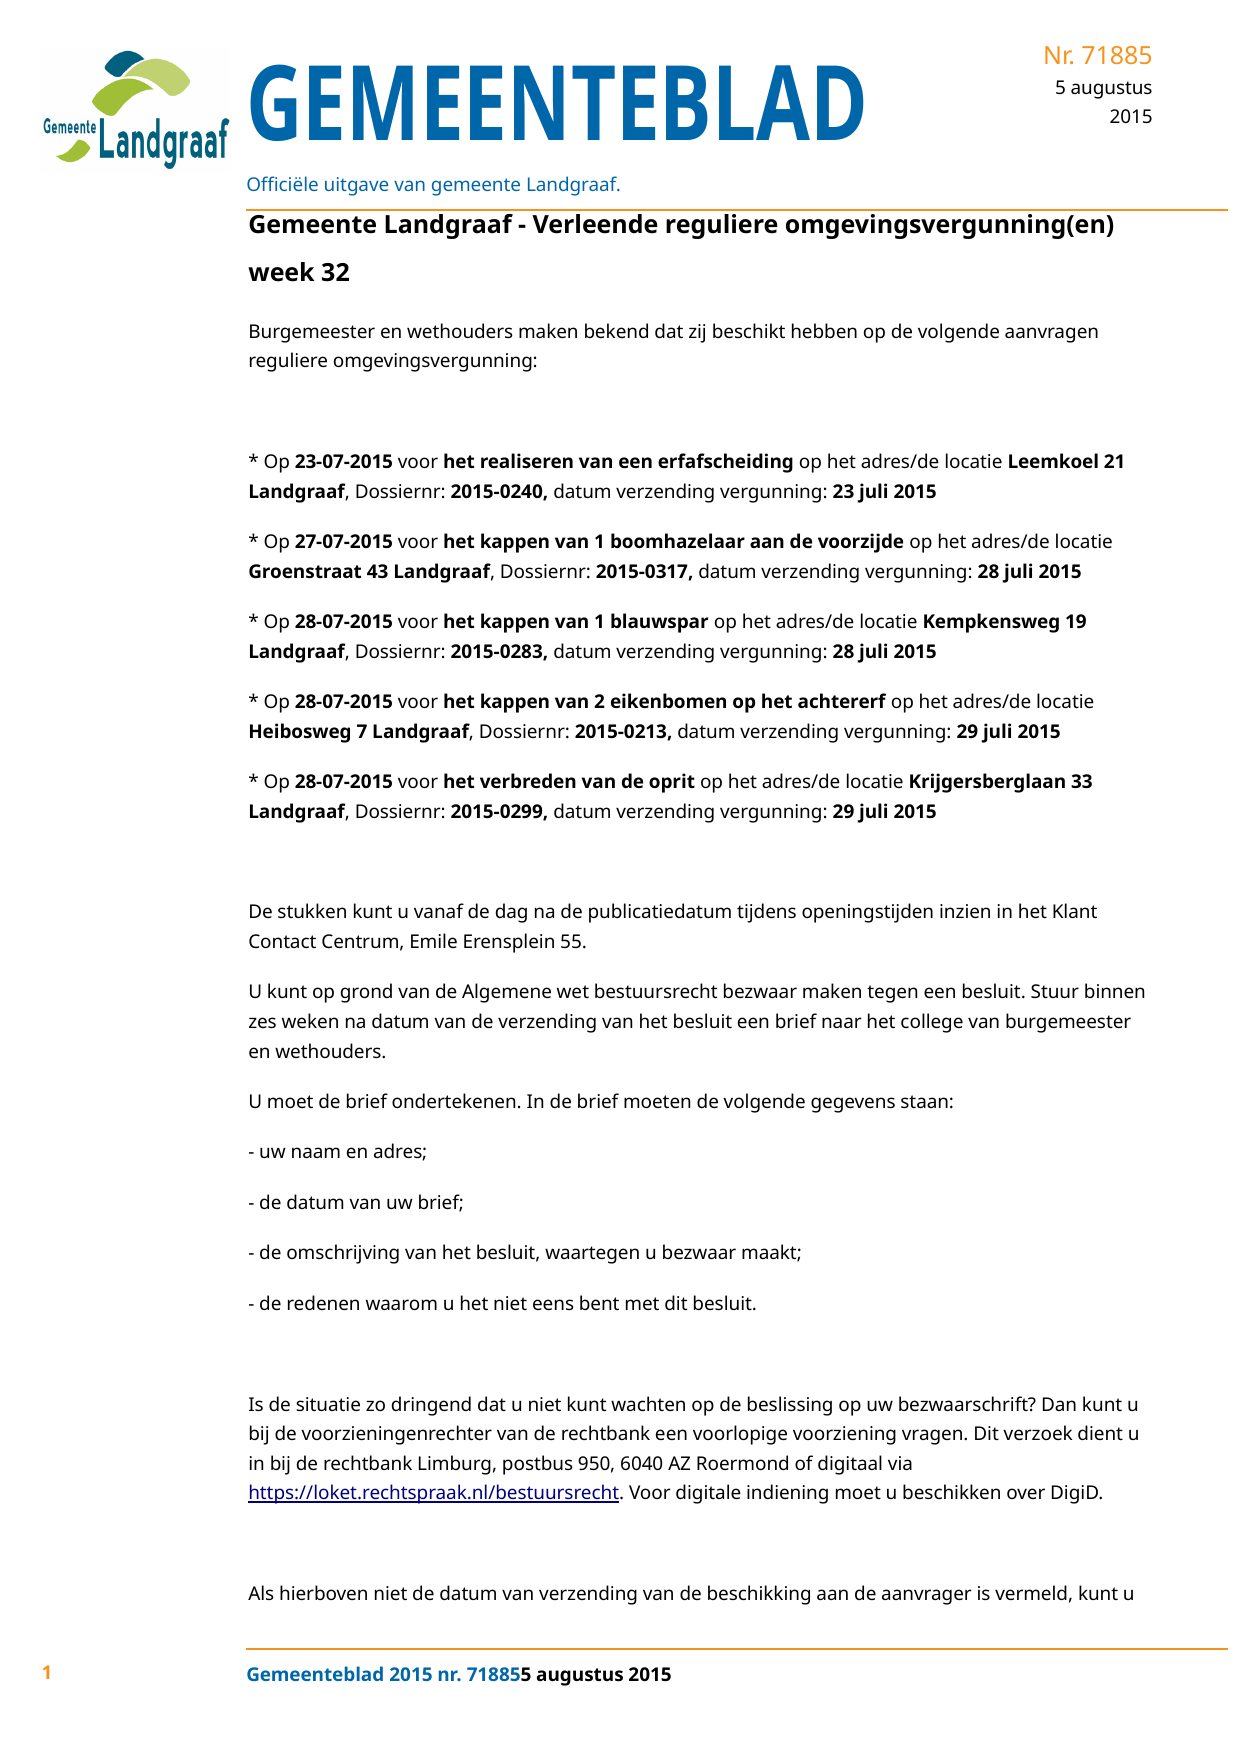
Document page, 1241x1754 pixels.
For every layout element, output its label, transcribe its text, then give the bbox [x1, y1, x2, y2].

text - de redenen waarom u het niet eens bent met dit besluit. [248, 1290, 1152, 1316]
text U kunt op grond van de Algemene wet bestuursrecht bezwaar maken tegen een besluit. Stuur binnen zes weken na datum van de verzending van het besluit een brief naar het college van burgemeester en wethouders. [248, 979, 1152, 1064]
text * Op 27-07-2015 voor het kappen van 1 boomhazelaar aan de voorzijde op het adres/de locatie Groenstraat 43 Landgraaf, Dossiernr: 2015-0317, datum verzending vergunning: 28 juli 2015 [248, 528, 1152, 584]
text * Op 23-07-2015 voor het realiseren van een erfafscheiding op het adres/de locatie Leemkoel 21 Landgraaf, Dossiernr: 2015-0240, datum verzending vergunning: 23 juli 2015 [248, 448, 1152, 504]
text U moet de brief ondertekenen. In de brief moeten de volgende gegevens staan: [248, 1088, 1152, 1114]
text Is de situatie zo dringend dat u niet kunt wachten op de beslissing op uw bezwaarschrift? Dan kunt u bij de voorzieningenrechter van de rechtbank een voorlopige voorziening vragen. Dit verzoek dient u in bij de rechtbank Limburg, postbus 950, 6040 AZ Roermond of digitaal via https://loket.rechtspraak.nl/bestuursrecht. Voor digitale indiening moet u beschikken over DigiD. [248, 1391, 1152, 1505]
text Burgemeester en wethouders maken bekend dat zij beschikt hebben op de volgende aanvragen reguliere omgevingsvergunning: [248, 318, 1152, 373]
text * Op 28-07-2015 voor het kappen van 1 blauwspar op het adres/de locatie Kempkensweg 19 Landgraaf, Dossiernr: 2015-0283, datum verzending vergunning: 28 juli 2015 [248, 608, 1152, 664]
picture [41, 47, 231, 172]
text - uw naam en adres; [248, 1139, 1152, 1164]
text De stukken kunt u vanaf de dag na de publicatiedatum tijdens openingstijden inzien in het Klant Contact Centrum, Emile Erensplein 55. [248, 899, 1152, 954]
text * Op 28-07-2015 voor het kappen van 2 eikenbomen op het achtererf op het adres/de locatie Heibosweg 7 Landgraaf, Dossiernr: 2015-0213, datum verzending vergunning: 29 juli 2015 [248, 688, 1152, 744]
text * Op 28-07-2015 voor het verbreden van de oprit op het adres/de locatie Krijgersberglaan 33 Landgraaf, Dossiernr: 2015-0299, datum verzending vergunning: 29 juli 2015 [248, 768, 1152, 824]
text Gemeente Landgraaf - Verleende reguliere omgevingsvergunning(en) week 32 [248, 211, 1152, 288]
text - de omschrijving van het besluit, waartegen u bezwaar maakt; [248, 1239, 1152, 1265]
text - de datum van uw brief; [248, 1189, 1152, 1215]
text Als hierboven niet de datum van verzending van de beschikking aan de aanvrager is vermeld, kunt u [248, 1580, 1152, 1606]
